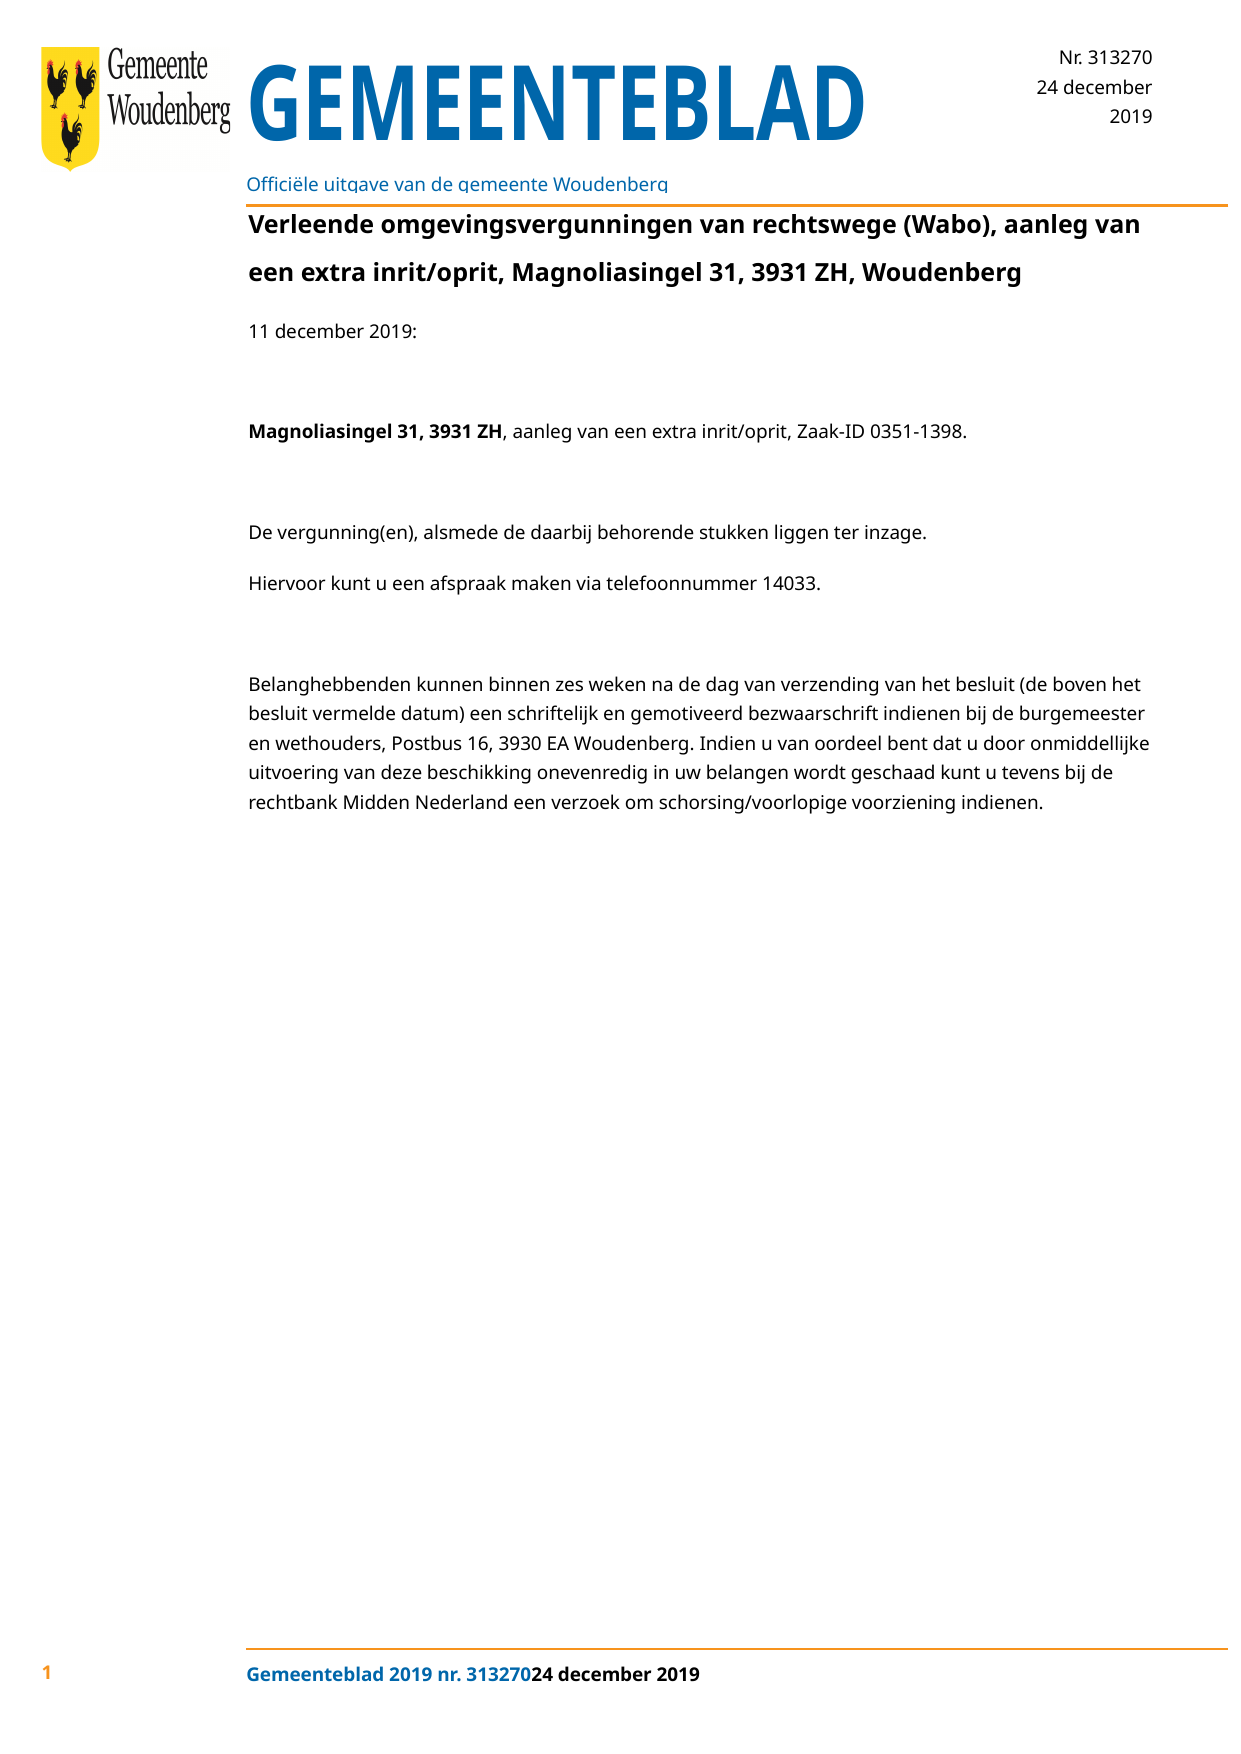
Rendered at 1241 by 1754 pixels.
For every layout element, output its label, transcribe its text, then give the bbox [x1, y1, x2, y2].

text 11 december 2019: [248, 318, 1152, 344]
text Magnoliasingel 31, 3931 ZH, aanleg van een extra inrit/oprit, Zaak-ID 0351-1398. [248, 419, 1152, 444]
text De vergunning(en), alsmede de daarbij behorende stukken liggen ter inzage. [248, 519, 1152, 545]
text Belanghebbenden kunnen binnen zes weken na de dag van verzending van het besluit (de boven het besluit vermelde datum) een schriftelijk en gemotiveerd bezwaarschrift indienen bij de burgemeester en wethouders, Postbus 16, 3930 EA Woudenberg. Indien u van oordeel bent dat u door onmiddellijke uitvoering van deze beschikking onevenredig in uw belangen wordt geschaad kunt u tevens bij de rechtbank Midden Nederland een verzoek om schorsing/voorlopige voorziening indienen. [248, 671, 1152, 815]
text Verleende omgevingsvergunningen van rechtswege (Wabo), aanleg van een extra inrit/oprit, Magnoliasingel 31, 3931 ZH, Woudenberg [248, 207, 1152, 288]
text Hiervoor kunt u een afspraak maken via telefoonnummer 14033. [248, 570, 1152, 596]
picture [41, 47, 231, 172]
